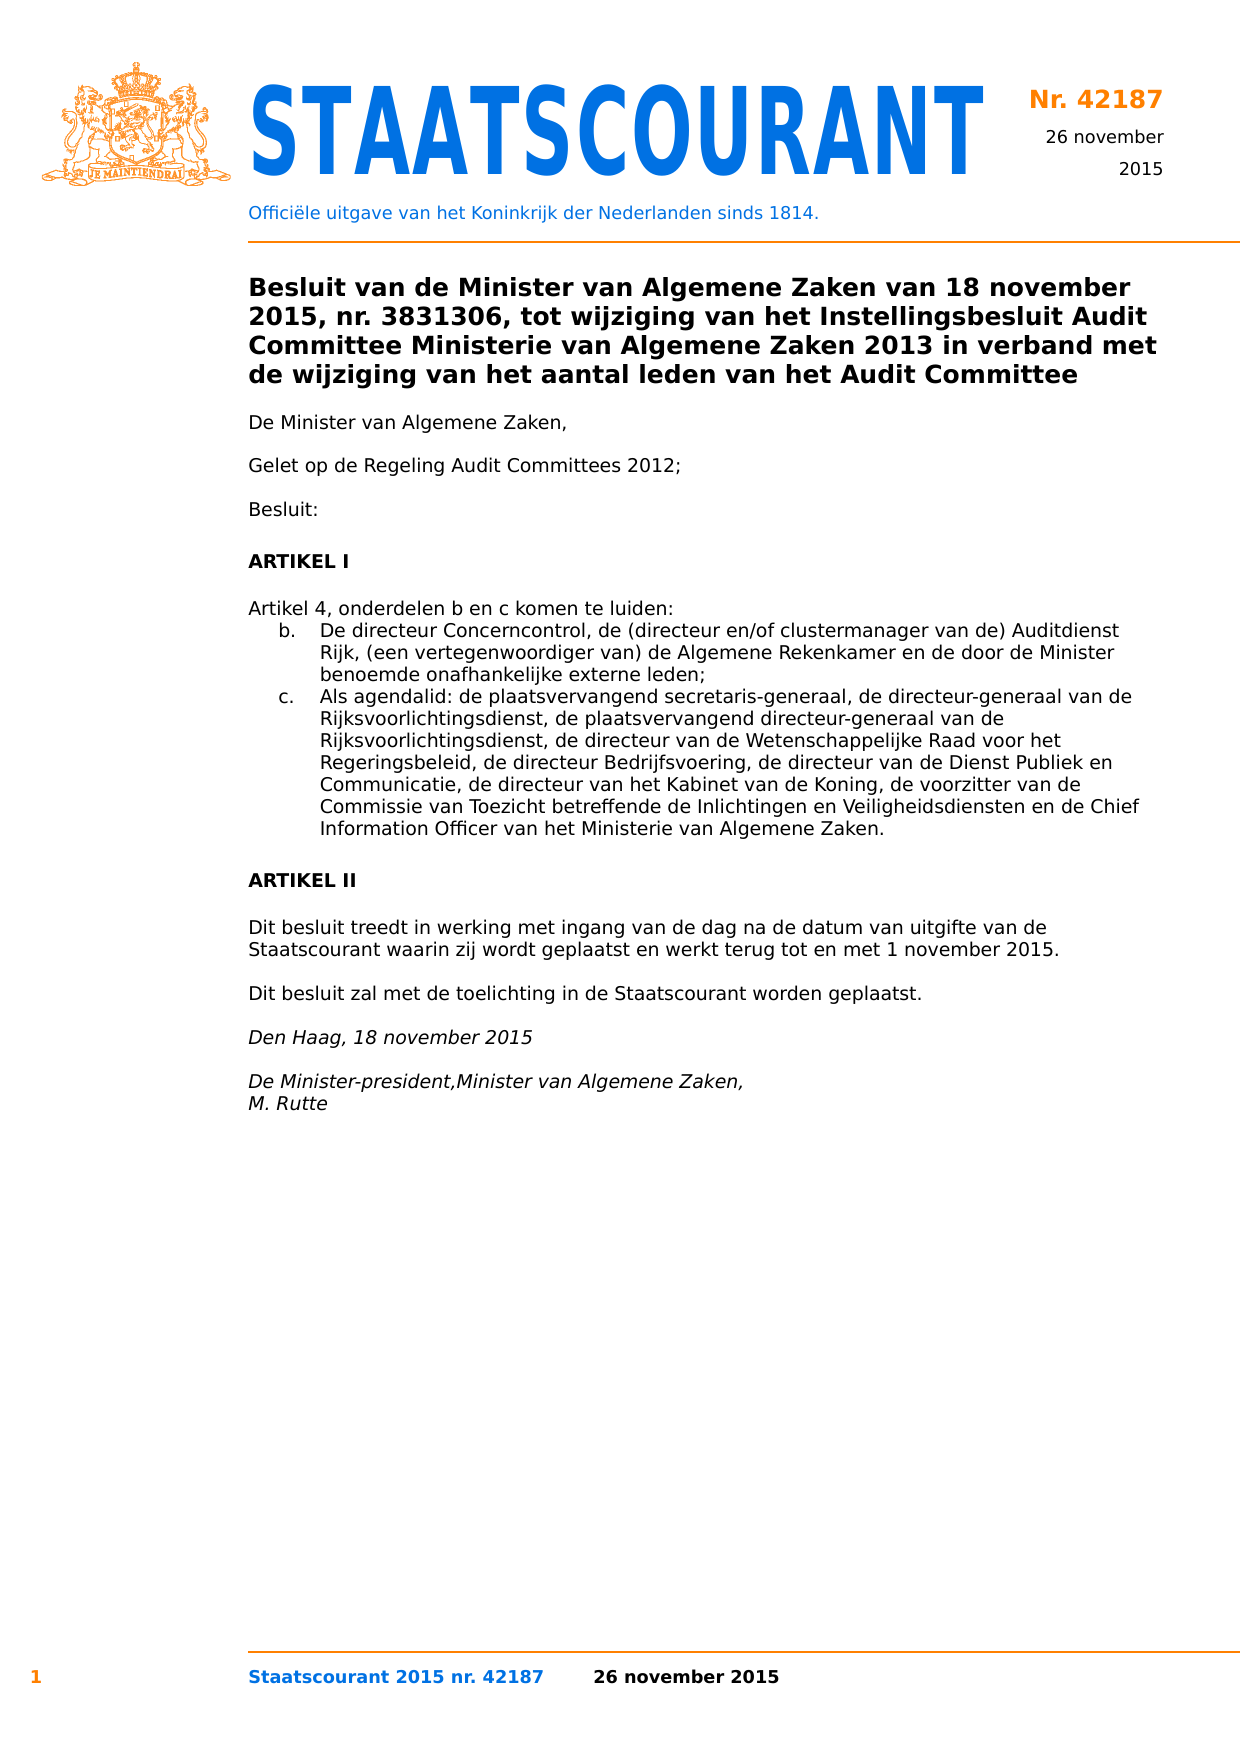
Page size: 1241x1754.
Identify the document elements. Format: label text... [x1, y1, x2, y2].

text Besluit: [248, 499, 1163, 521]
text Dit besluit treedt in werking met ingang van de dag na de datum van uitgifte van de Staatscourant waarin zij wordt geplaatst en werkt terug tot en met 1 november 2015. [248, 917, 1163, 961]
table_header [25, 62, 248, 241]
text Gelet op de Regeling Audit Committees 2012; [248, 455, 1163, 477]
subtitle Besluit van de Minister van Algemene Zaken van 18 november 2015, nr. 3831306, tot wijziging van het Instellingsbesluit Audit Committee Ministerie van Algemene Zaken 2013 in verband met de wijziging van het aantal leden van het Audit Committee [248, 273, 1163, 390]
text De Minister-president,Minister van Algemene Zaken, M. Rutte [248, 1071, 1163, 1114]
table_header STAATSCOURANT [248, 62, 998, 203]
table_cell 2015 [998, 153, 1240, 203]
text De Minister van Algemene Zaken, [248, 412, 1163, 433]
text Dit besluit zal met de toelichting in de Staatscourant worden geplaatst. [248, 983, 1163, 1005]
text Den Haag, 18 november 2015 [248, 1027, 1163, 1049]
text c. Als agendalid: de plaatsvervangend secretaris-generaal, de directeur-generaal van de Rijksvoorlichtingsdienst, de plaatsvervangend directeur-generaal van de Rijksvoorlichtingsdienst, de directeur van de Wetenschappelijke Raad voor het Regeringsbeleid, de directeur Bedrijfsvoering, de directeur van de Dienst Publiek en Communicatie, de directeur van het Kabinet van de Koning, de voorzitter van de Commissie van Toezicht betreffende de Inlichtingen en Veiligheidsdiensten en de Chief Information Officer van het Ministerie van Algemene Zaken. [278, 686, 1163, 840]
subtitle ARTIKEL I [248, 551, 1163, 573]
table_cell Officiële uitgave van het Koninkrijk der Nederlanden sinds 1814. [248, 203, 1240, 241]
table_header Nr. 42187 [998, 62, 1240, 121]
text b. De directeur Concerncontrol, de (directeur en/of clustermanager van de) Auditdienst Rijk, (een vertegenwoordiger van) de Algemene Rekenkamer en de door de Minister benoemde onafhankelijke externe leden; [278, 620, 1163, 686]
subtitle ARTIKEL II [248, 870, 1163, 892]
table_cell 26 november [998, 121, 1240, 153]
picture [41, 62, 231, 186]
text Artikel 4, onderdelen b en c komen te luiden: [248, 598, 1163, 620]
